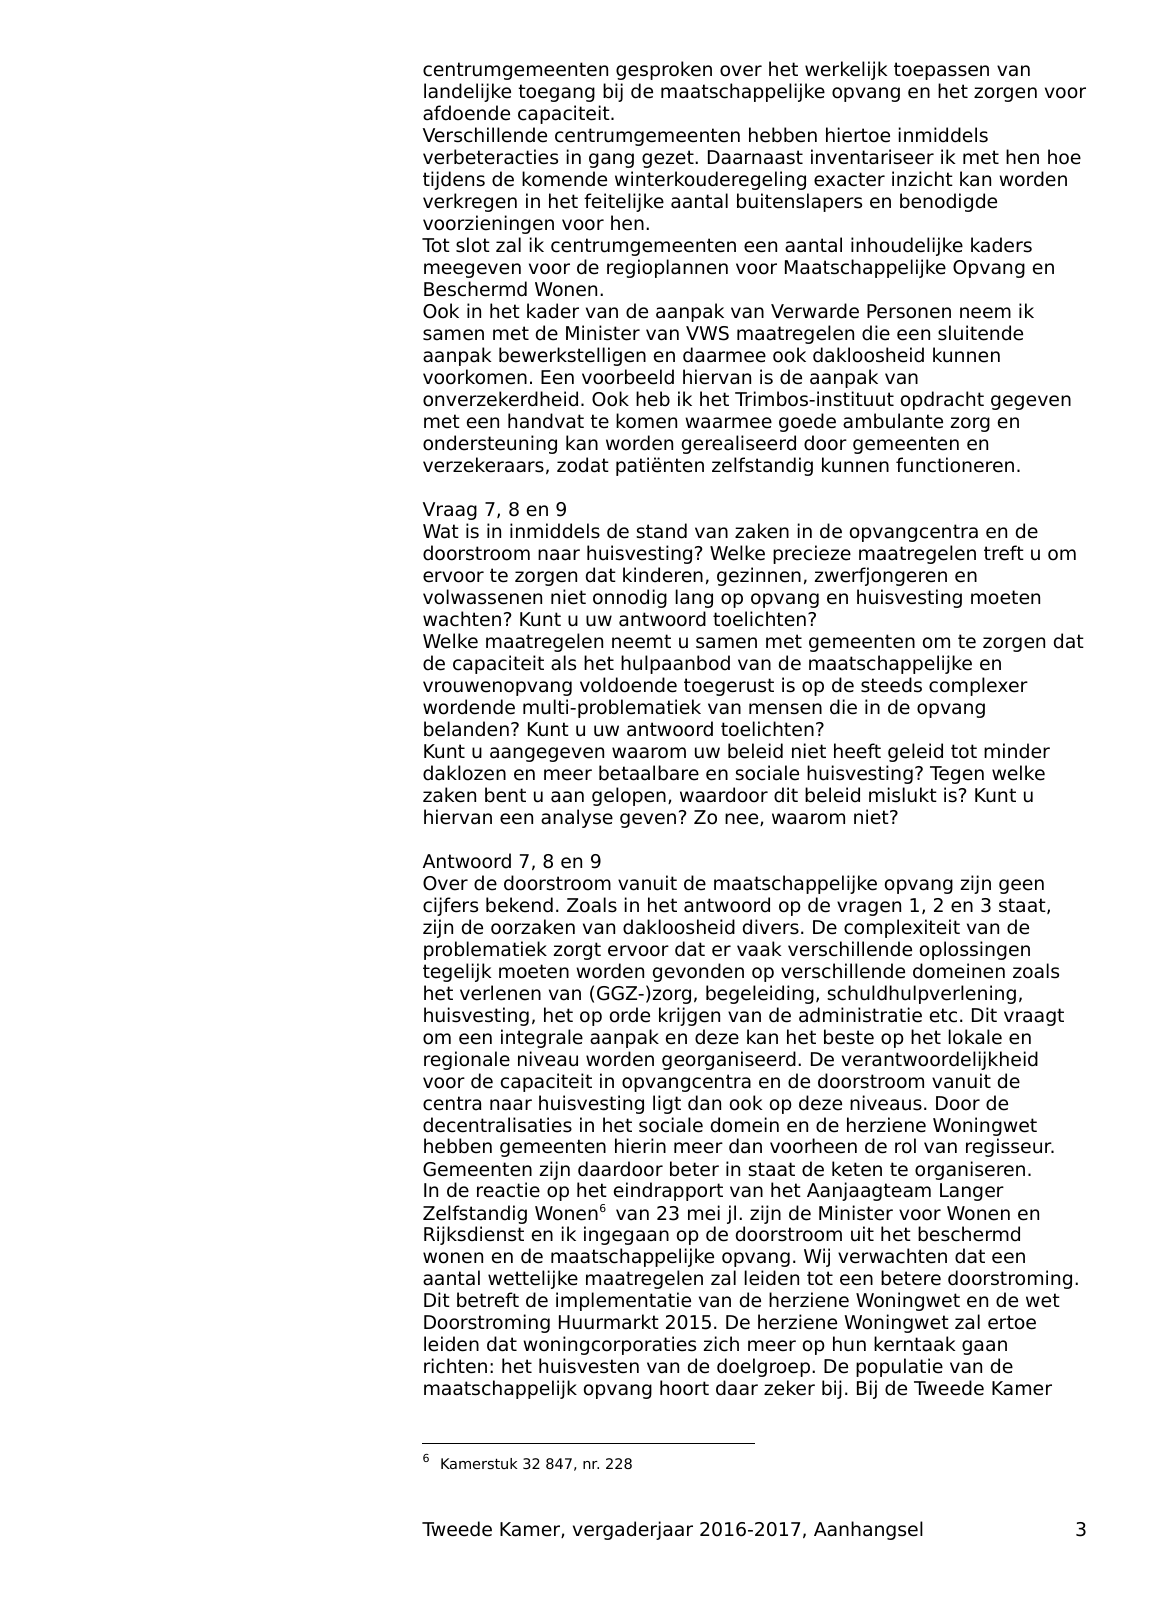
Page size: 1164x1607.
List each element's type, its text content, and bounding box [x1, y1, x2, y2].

text In de reactie op het eindrapport van het Aanjaagteam Langer Zelfstandig Wonen van 23 mei jl. zijn de Minister voor Wonen en Rijksdienst en ik ingegaan op de doorstroom uit het beschermd wonen en de maatschappelijke opvang. Wij verwachten dat een aantal wettelijke maatregelen zal leiden tot een betere doorstroming. Dit betreft de implementatie van de herziene Woningwet en de wet Doorstroming Huurmarkt 2015. De herziene Woningwet zal ertoe leiden dat woningcorporaties zich meer op hun kerntaak gaan richten: het huisvesten van de doelgroep. De populatie van de maatschappelijk opvang hoort daar zeker bij. Bij de Tweede Kamer [422, 1180, 1087, 1400]
text Wat is in inmiddels de stand van zaken in de opvangcentra en de doorstroom naar huisvesting? Welke precieze maatregelen treft u om ervoor te zorgen dat kinderen, gezinnen, zwerfjongeren en volwassenen niet onnodig lang op opvang en huisvesting moeten wachten? Kunt u uw antwoord toelichten? [422, 521, 1087, 631]
text Vraag 7, 8 en 9 [422, 499, 1087, 521]
text Verschillende centrumgemeenten hebben hiertoe inmiddels verbeteracties in gang gezet. Daarnaast inventariseer ik met hen hoe tijdens de komende winterkouderegeling exacter inzicht kan worden verkregen in het feitelijke aantal buitenslapers en benodigde voorzieningen voor hen. [422, 125, 1087, 235]
text Over de doorstroom vanuit de maatschappelijke opvang zijn geen cijfers bekend. Zoals in het antwoord op de vragen 1, 2 en 3 staat, zijn de oorzaken van dakloosheid divers. De complexiteit van de problematiek zorgt ervoor dat er vaak verschillende oplossingen tegelijk moeten worden gevonden op verschillende domeinen zoals het verlenen van (GGZ-)zorg, begeleiding, schuldhulpverlening, huisvesting, het op orde krijgen van de administratie etc. Dit vraagt om een integrale aanpak en deze kan het beste op het lokale en regionale niveau worden georganiseerd. De verantwoordelijkheid voor de capaciteit in opvangcentra en de doorstroom vanuit de centra naar huisvesting ligt dan ook op deze niveaus. Door de decentralisaties in het sociale domein en de herziene Woningwet hebben gemeenten hierin meer dan voorheen de rol van regisseur. Gemeenten zijn daardoor beter in staat de keten te organiseren. [422, 873, 1087, 1180]
text Tot slot zal ik centrumgemeenten een aantal inhoudelijke kaders meegeven voor de regioplannen voor Maatschappelijke Opvang en Beschermd Wonen. [422, 235, 1087, 301]
text centrumgemeenten gesproken over het werkelijk toepassen van landelijke toegang bij de maatschappelijke opvang en het zorgen voor afdoende capaciteit. [422, 59, 1087, 125]
text Ook in het kader van de aanpak van Verwarde Personen neem ik samen met de Minister van VWS maatregelen die een sluitende aanpak bewerkstelligen en daarmee ook dakloosheid kunnen voorkomen. Een voorbeeld hiervan is de aanpak van onverzekerdheid. Ook heb ik het Trimbos-instituut opdracht gegeven met een handvat te komen waarmee goede ambulante zorg en ondersteuning kan worden gerealiseerd door gemeenten en verzekeraars, zodat patiënten zelfstandig kunnen functioneren. [422, 301, 1087, 477]
text Welke maatregelen neemt u samen met gemeenten om te zorgen dat de capaciteit als het hulpaanbod van de maatschappelijke en vrouwenopvang voldoende toegerust is op de steeds complexer wordende multi-problematiek van mensen die in de opvang belanden? Kunt u uw antwoord toelichten? [422, 631, 1087, 741]
text Kamerstuk 32 847, nr. 228 [422, 1452, 1087, 1474]
text Kunt u aangegeven waarom uw beleid niet heeft geleid tot minder daklozen en meer betaalbare en sociale huisvesting? Tegen welke zaken bent u aan gelopen, waardoor dit beleid mislukt is? Kunt u hiervan een analyse geven? Zo nee, waarom niet? [422, 741, 1087, 828]
text Antwoord 7, 8 en 9 [422, 851, 1087, 873]
